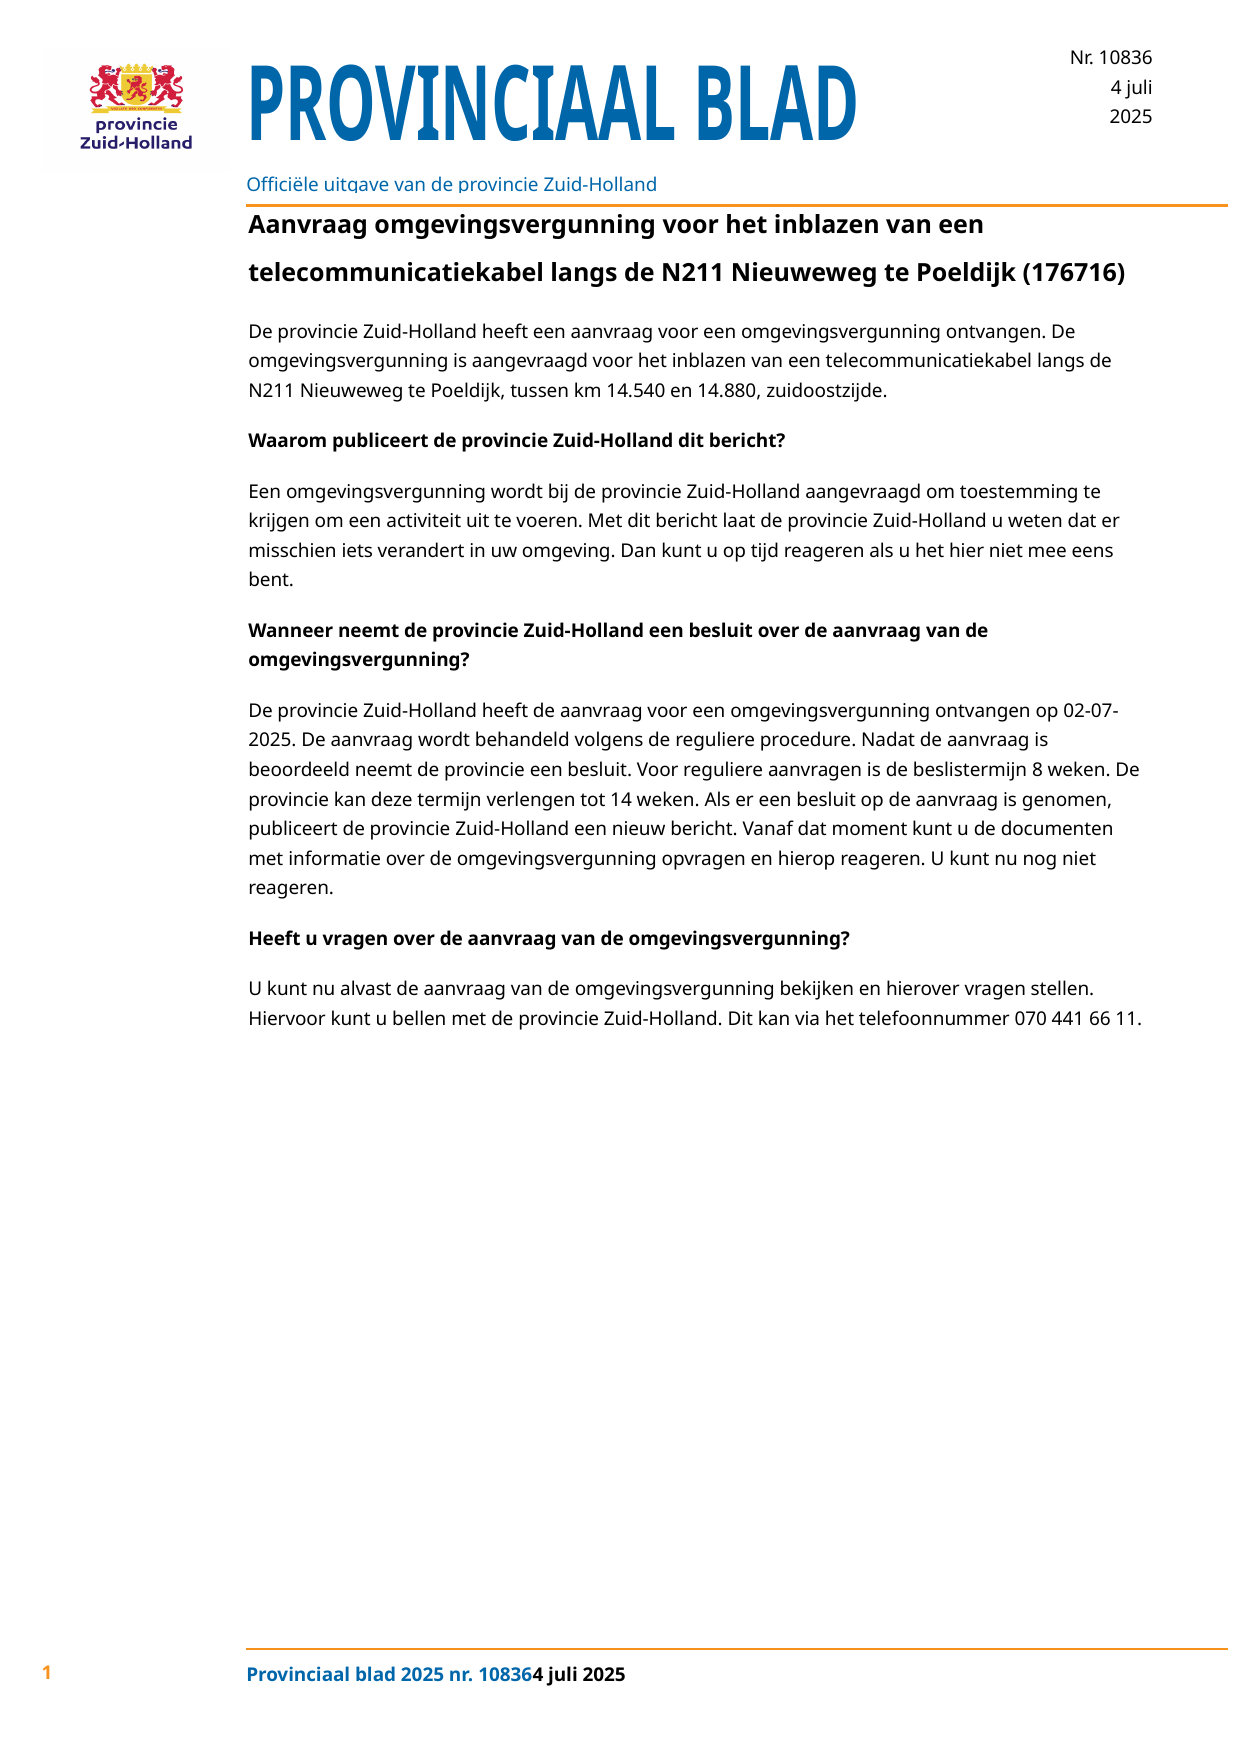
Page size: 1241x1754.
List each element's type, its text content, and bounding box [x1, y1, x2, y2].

text Heeft u vragen over de aanvraag van de omgevingsvergunning? [248, 925, 1152, 951]
picture [41, 47, 231, 172]
text Aanvraag omgevingsvergunning voor het inblazen van een telecommunicatiekabel langs de N211 Nieuweweg te Poeldijk (176716) [248, 207, 1152, 288]
text Wanneer neemt de provincie Zuid-Holland een besluit over de aanvraag van de omgevingsvergunning? [248, 617, 1152, 672]
text De provincie Zuid-Holland heeft de aanvraag voor een omgevingsvergunning ontvangen op 02-07-2025. De aanvraag wordt behandeld volgens de reguliere procedure. Nadat de aanvraag is beoordeeld neemt de provincie een besluit. Voor reguliere aanvragen is de beslistermijn 8 weken. De provincie kan deze termijn verlengen tot 14 weken. Als er een besluit op de aanvraag is genomen, publiceert de provincie Zuid-Holland een nieuw bericht. Vanaf dat moment kunt u de documenten met informatie over de omgevingsvergunning opvragen en hierop reageren. U kunt nu nog niet reageren. [248, 697, 1152, 900]
text De provincie Zuid-Holland heeft een aanvraag voor een omgevingsvergunning ontvangen. De omgevingsvergunning is aangevraagd voor het inblazen van een telecommunicatiekabel langs de N211 Nieuweweg te Poeldijk, tussen km 14.540 en 14.880, zuidoostzijde. [248, 318, 1152, 403]
text U kunt nu alvast de aanvraag van de omgevingsvergunning bekijken en hierover vragen stellen. Hiervoor kunt u bellen met de provincie Zuid-Holland. Dit kan via het telefoonnummer 070 441 66 11. [248, 975, 1152, 1031]
text Waarom publiceert de provincie Zuid-Holland dit bericht? [248, 427, 1152, 453]
text Een omgevingsvergunning wordt bij de provincie Zuid-Holland aangevraagd om toestemming te krijgen om een activiteit uit te voeren. Met dit bericht laat de provincie Zuid-Holland u weten dat er misschien iets verandert in uw omgeving. Dan kunt u op tijd reageren als u het hier niet mee eens bent. [248, 478, 1152, 592]
